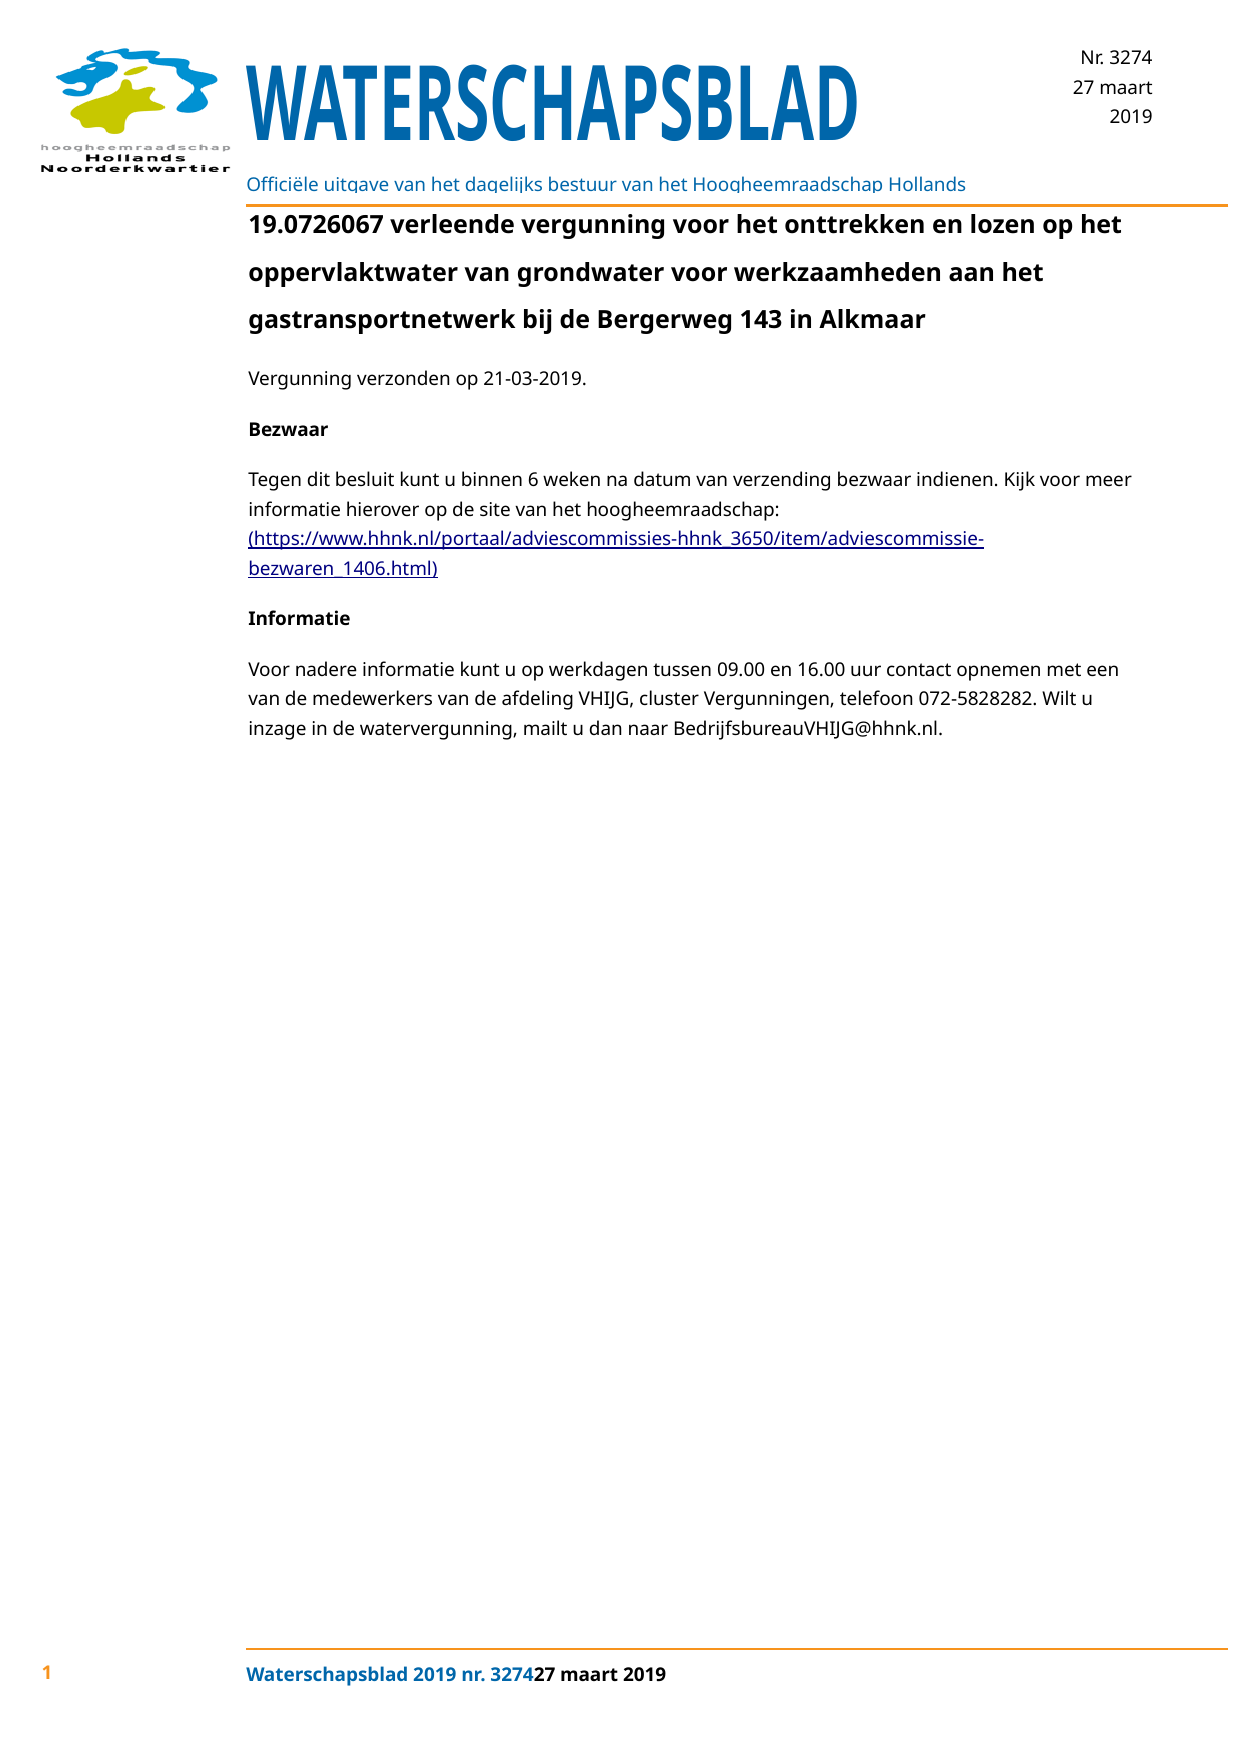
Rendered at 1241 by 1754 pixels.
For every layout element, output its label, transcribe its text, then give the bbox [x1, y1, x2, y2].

text 19.0726067 verleende vergunning voor het onttrekken en lozen op het oppervlaktwater van grondwater voor werkzaamheden aan het gastransportnetwerk bij de Bergerweg 143 in Alkmaar [248, 207, 1152, 336]
text Bezwaar [248, 416, 1152, 442]
text Vergunning verzonden op 21-03-2019. [248, 366, 1152, 391]
picture [41, 47, 231, 172]
text Tegen dit besluit kunt u binnen 6 weken na datum van verzending bezwaar indienen. Kijk voor meer informatie hierover op de site van het hoogheemraadschap: (https://www.hhnk.nl/portaal/adviescommissies-hhnk_3650/item/adviescommissie-bezwaren_1406.html) [248, 466, 1152, 581]
text Informatie [248, 606, 1152, 631]
text Voor nadere informatie kunt u op werkdagen tussen 09.00 en 16.00 uur contact opnemen met een van de medewerkers van de afdeling VHIJG, cluster Vergunningen, telefoon 072-5828282. Wilt u inzage in de watervergunning, mailt u dan naar BedrijfsbureauVHIJG@hhnk.nl. [248, 656, 1152, 741]
